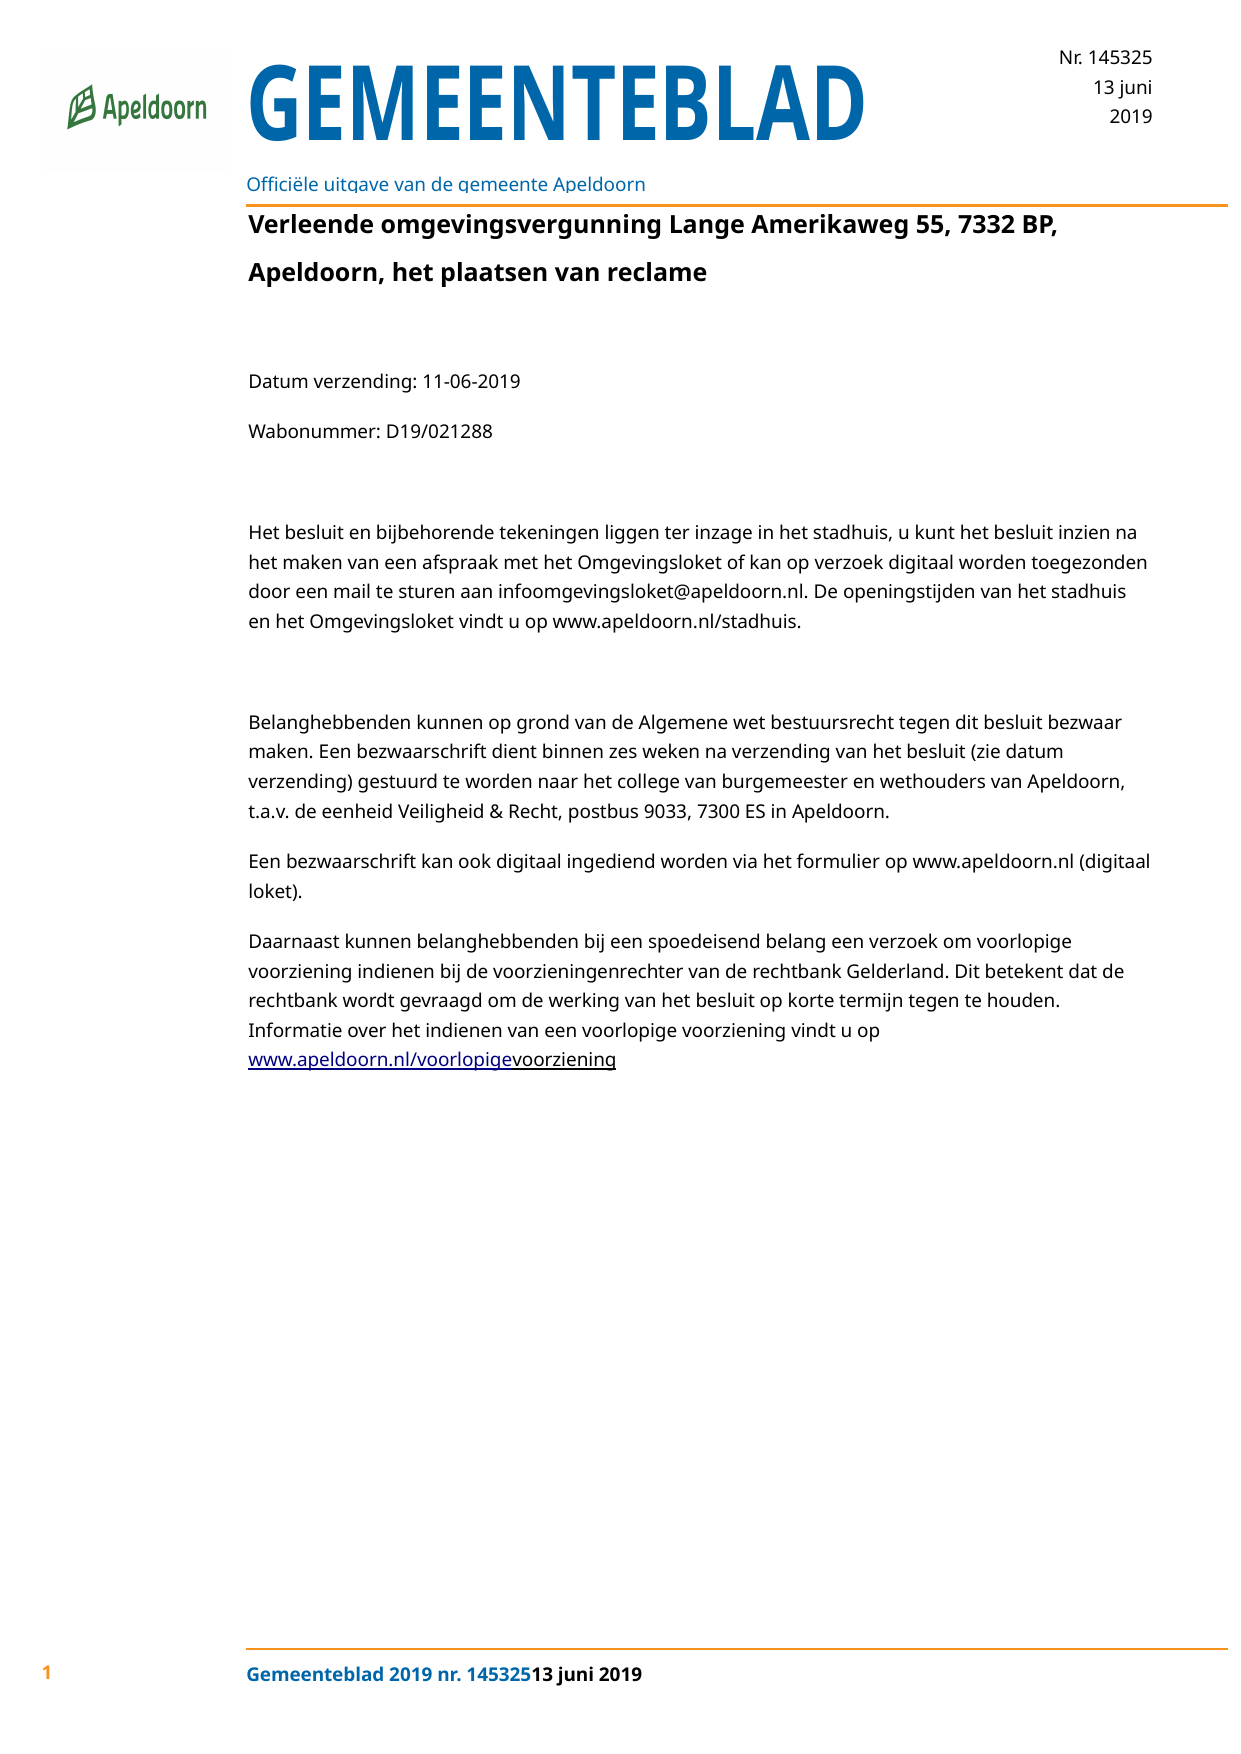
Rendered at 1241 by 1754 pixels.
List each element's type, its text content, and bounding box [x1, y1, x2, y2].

text Belanghebbenden kunnen op grond van de Algemene wet bestuursrecht tegen dit besluit bezwaar maken. Een bezwaarschrift dient binnen zes weken na verzending van het besluit (zie datum verzending) gestuurd te worden naar het college van burgemeester en wethouders van Apeldoorn, t.a.v. de eenheid Veiligheid & Recht, postbus 9033, 7300 ES in Apeldoorn. [248, 709, 1152, 824]
text Een bezwaarschrift kan ook digitaal ingediend worden via het formulier op www.apeldoorn.nl (digitaal loket). [248, 848, 1152, 904]
picture [41, 47, 231, 172]
text Verleende omgevingsvergunning Lange Amerikaweg 55, 7332 BP, Apeldoorn, het plaatsen van reclame [248, 207, 1152, 288]
text Wabonummer: D19/021288 [248, 419, 1152, 444]
text Het besluit en bijbehorende tekeningen liggen ter inzage in het stadhuis, u kunt het besluit inzien na het maken van een afspraak met het Omgevingsloket of kan op verzoek digitaal worden toegezonden door een mail te sturen aan infoomgevingsloket@apeldoorn.nl. De openingstijden van het stadhuis en het Omgevingsloket vindt u op www.apeldoorn.nl/stadhuis. [248, 519, 1152, 634]
text Datum verzending: 11-06-2019 [248, 368, 1152, 394]
text Daarnaast kunnen belanghebbenden bij een spoedeisend belang een verzoek om voorlopige voorziening indienen bij de voorzieningenrechter van de rechtbank Gelderland. Dit betekent dat de rechtbank wordt gevraagd om de werking van het besluit op korte termijn tegen te houden. Informatie over het indienen van een voorlopige voorziening vindt u op www.apeldoorn.nl/voorlopigevoorziening [248, 928, 1152, 1072]
